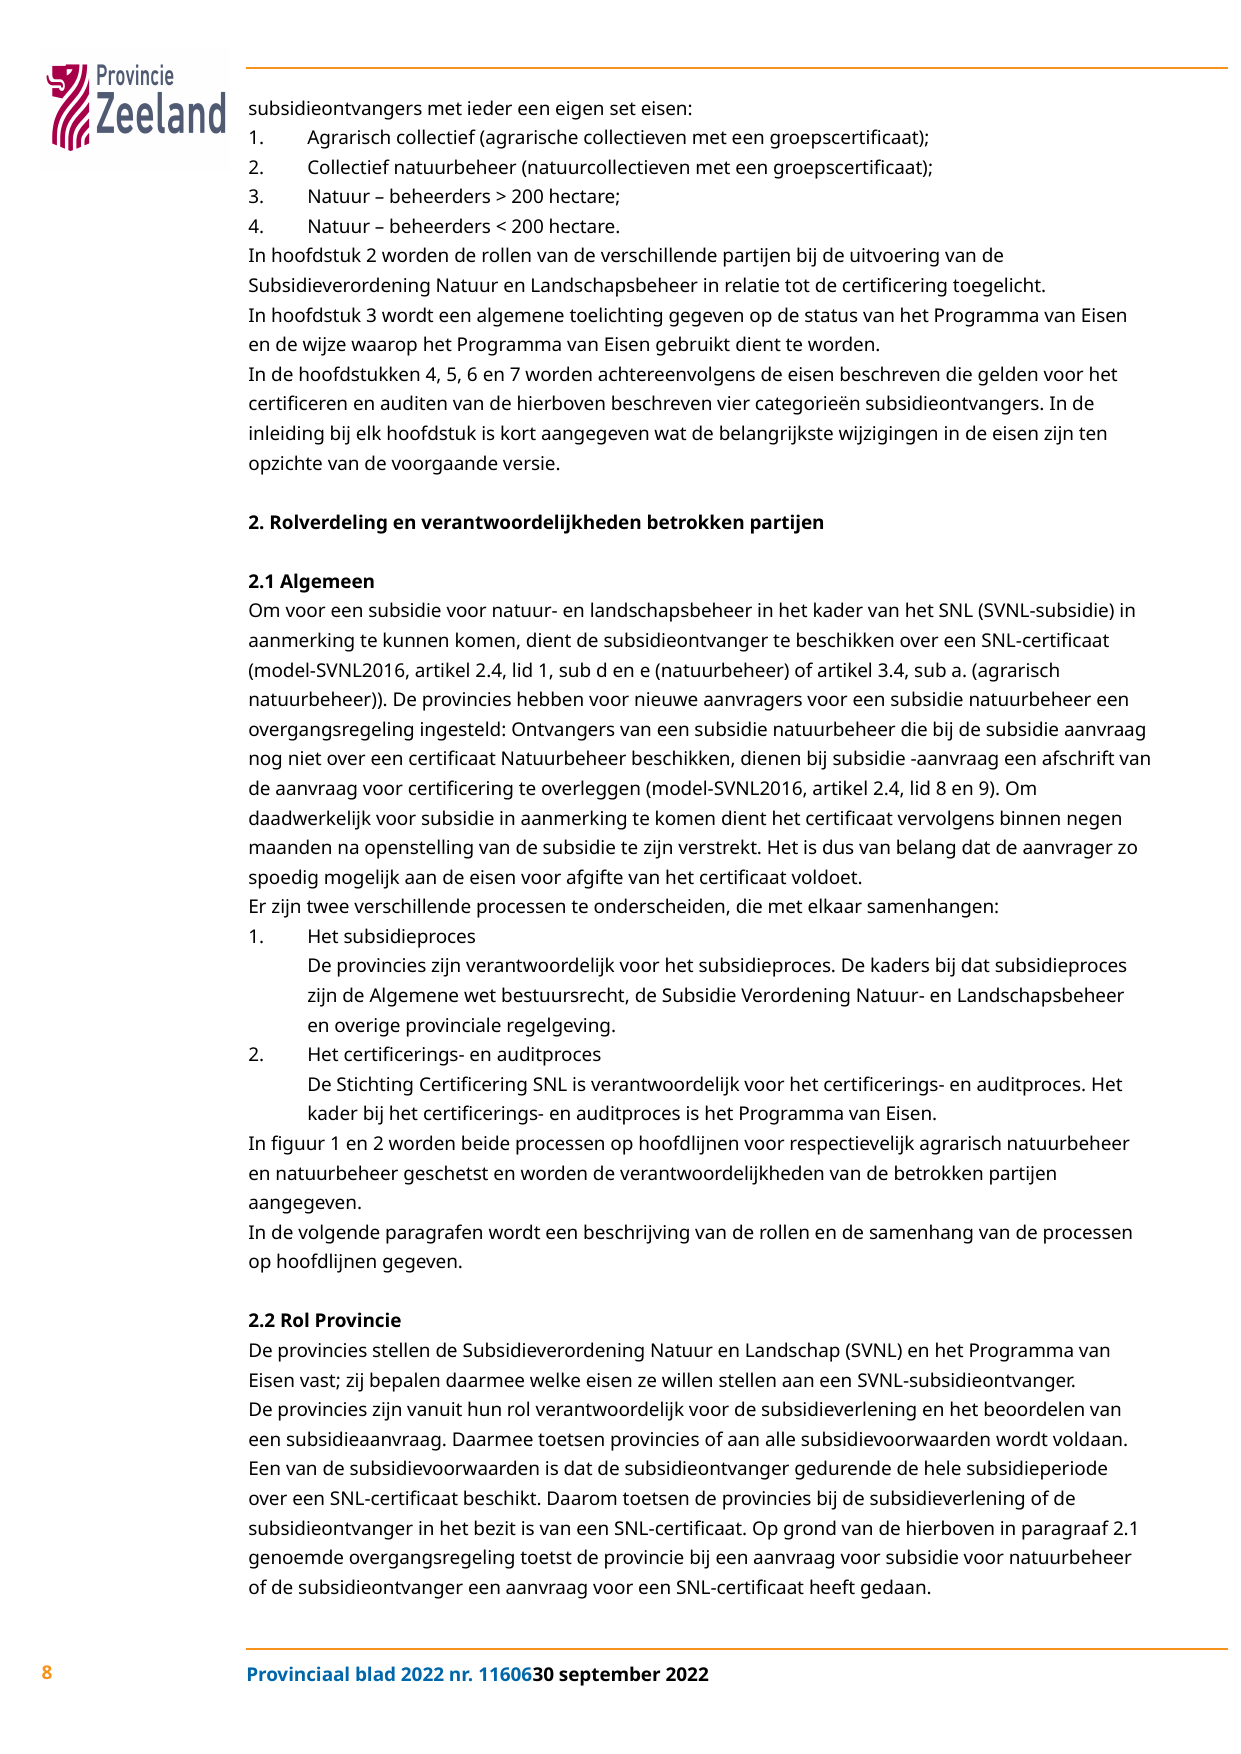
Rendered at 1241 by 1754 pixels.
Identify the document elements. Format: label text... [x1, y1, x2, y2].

list Agrarisch collectief (agrarische collectieven met een groepscertificaat); [248, 124, 1152, 150]
list De provincies zijn verantwoordelijk voor het subsidieproces. De kaders bij dat subsidieproces zijn de Algemene wet bestuursrecht, de Subsidie Verordening Natuur- en Landschapsbeheer en overige provinciale regelgeving. [248, 953, 1152, 1038]
list Het subsidieproces [248, 923, 1152, 949]
text 2. Rolverdeling en verantwoordelijkheden betrokken partijen [248, 509, 1152, 535]
text Er zijn twee verschillende processen te onderscheiden, die met elkaar samenhangen: [248, 893, 1152, 919]
text In figuur 1 en 2 worden beide processen op hoofdlijnen voor respectievelijk agrarisch natuurbeheer en natuurbeheer geschetst en worden de verantwoordelijkheden van de betrokken partijen aangegeven. [248, 1130, 1152, 1215]
text subsidieontvangers met ieder een eigen set eisen: [248, 95, 1152, 121]
text De provincies zijn vanuit hun rol verantwoordelijk voor de subsidieverlening en het beoordelen van een subsidieaanvraag. Daarmee toetsen provincies of aan alle subsidievoorwaarden wordt voldaan. Een van de subsidievoorwaarden is dat de subsidieontvanger gedurende de hele subsidieperiode over een SNL-certificaat beschikt. Daarom toetsen de provincies bij de subsidieverlening of de subsidieontvanger in het bezit is van een SNL-certificaat. Op grond van de hierboven in paragraaf 2.1 genoemde overgangsregeling toetst de provincie bij een aanvraag voor subsidie voor natuurbeheer of de subsidieontvanger een aanvraag voor een SNL-certificaat heeft gedaan. [248, 1396, 1152, 1600]
text 2.2 Rol Provincie [248, 1308, 1152, 1333]
list Natuur – beheerders < 200 hectare. [248, 213, 1152, 239]
text 2.1 Algemeen [248, 568, 1152, 594]
text In hoofdstuk 3 wordt een algemene toelichting gegeven op de status van het Programma van Eisen en de wijze waarop het Programma van Eisen gebruikt dient te worden. [248, 302, 1152, 357]
text In hoofdstuk 2 worden de rollen van de verschillende partijen bij de uitvoering van de Subsidieverordening Natuur en Landschapsbeheer in relatie tot de certificering toegelicht. [248, 243, 1152, 298]
list De Stichting Certificering SNL is verantwoordelijk voor het certificerings- en auditproces. Het kader bij het certificerings- en auditproces is het Programma van Eisen. [248, 1071, 1152, 1126]
text De provincies stellen de Subsidieverordening Natuur en Landschap (SVNL) en het Programma van Eisen vast; zij bepalen daarmee welke eisen ze willen stellen aan een SVNL-subsidieontvanger. [248, 1337, 1152, 1393]
list Het certificerings- en auditproces [248, 1041, 1152, 1067]
picture [41, 47, 231, 172]
list Natuur – beheerders > 200 hectare; [248, 183, 1152, 209]
text Om voor een subsidie voor natuur- en landschapsbeheer in het kader van het SNL (SVNL-subsidie) in aanmerking te kunnen komen, dient de subsidieontvanger te beschikken over een SNL-certificaat (model-SVNL2016, artikel 2.4, lid 1, sub d en e (natuurbeheer) of artikel 3.4, sub a. (agrarisch natuurbeheer)). De provincies hebben voor nieuwe aanvragers voor een subsidie natuurbeheer een overgangsregeling ingesteld: Ontvangers van een subsidie natuurbeheer die bij de subsidie aanvraag nog niet over een certificaat Natuurbeheer beschikken, dienen bij subsidie -aanvraag een afschrift van de aanvraag voor certificering te overleggen (model-SVNL2016, artikel 2.4, lid 8 en 9). Om daadwerkelijk voor subsidie in aanmerking te komen dient het certificaat vervolgens binnen negen maanden na openstelling van de subsidie te zijn verstrekt. Het is dus van belang dat de aanvrager zo spoedig mogelijk aan de eisen voor afgifte van het certificaat voldoet. [248, 598, 1152, 890]
list Collectief natuurbeheer (natuurcollectieven met een groepscertificaat); [248, 154, 1152, 180]
text In de volgende paragrafen wordt een beschrijving van de rollen en de samenhang van de processen op hoofdlijnen gegeven. [248, 1219, 1152, 1274]
text In de hoofdstukken 4, 5, 6 en 7 worden achtereenvolgens de eisen beschreven die gelden voor het certificeren en auditen van de hierboven beschreven vier categorieën subsidieontvangers. In de inleiding bij elk hoofdstuk is kort aangegeven wat de belangrijkste wijzigingen in de eisen zijn ten opzichte van de voorgaande versie. [248, 361, 1152, 476]
